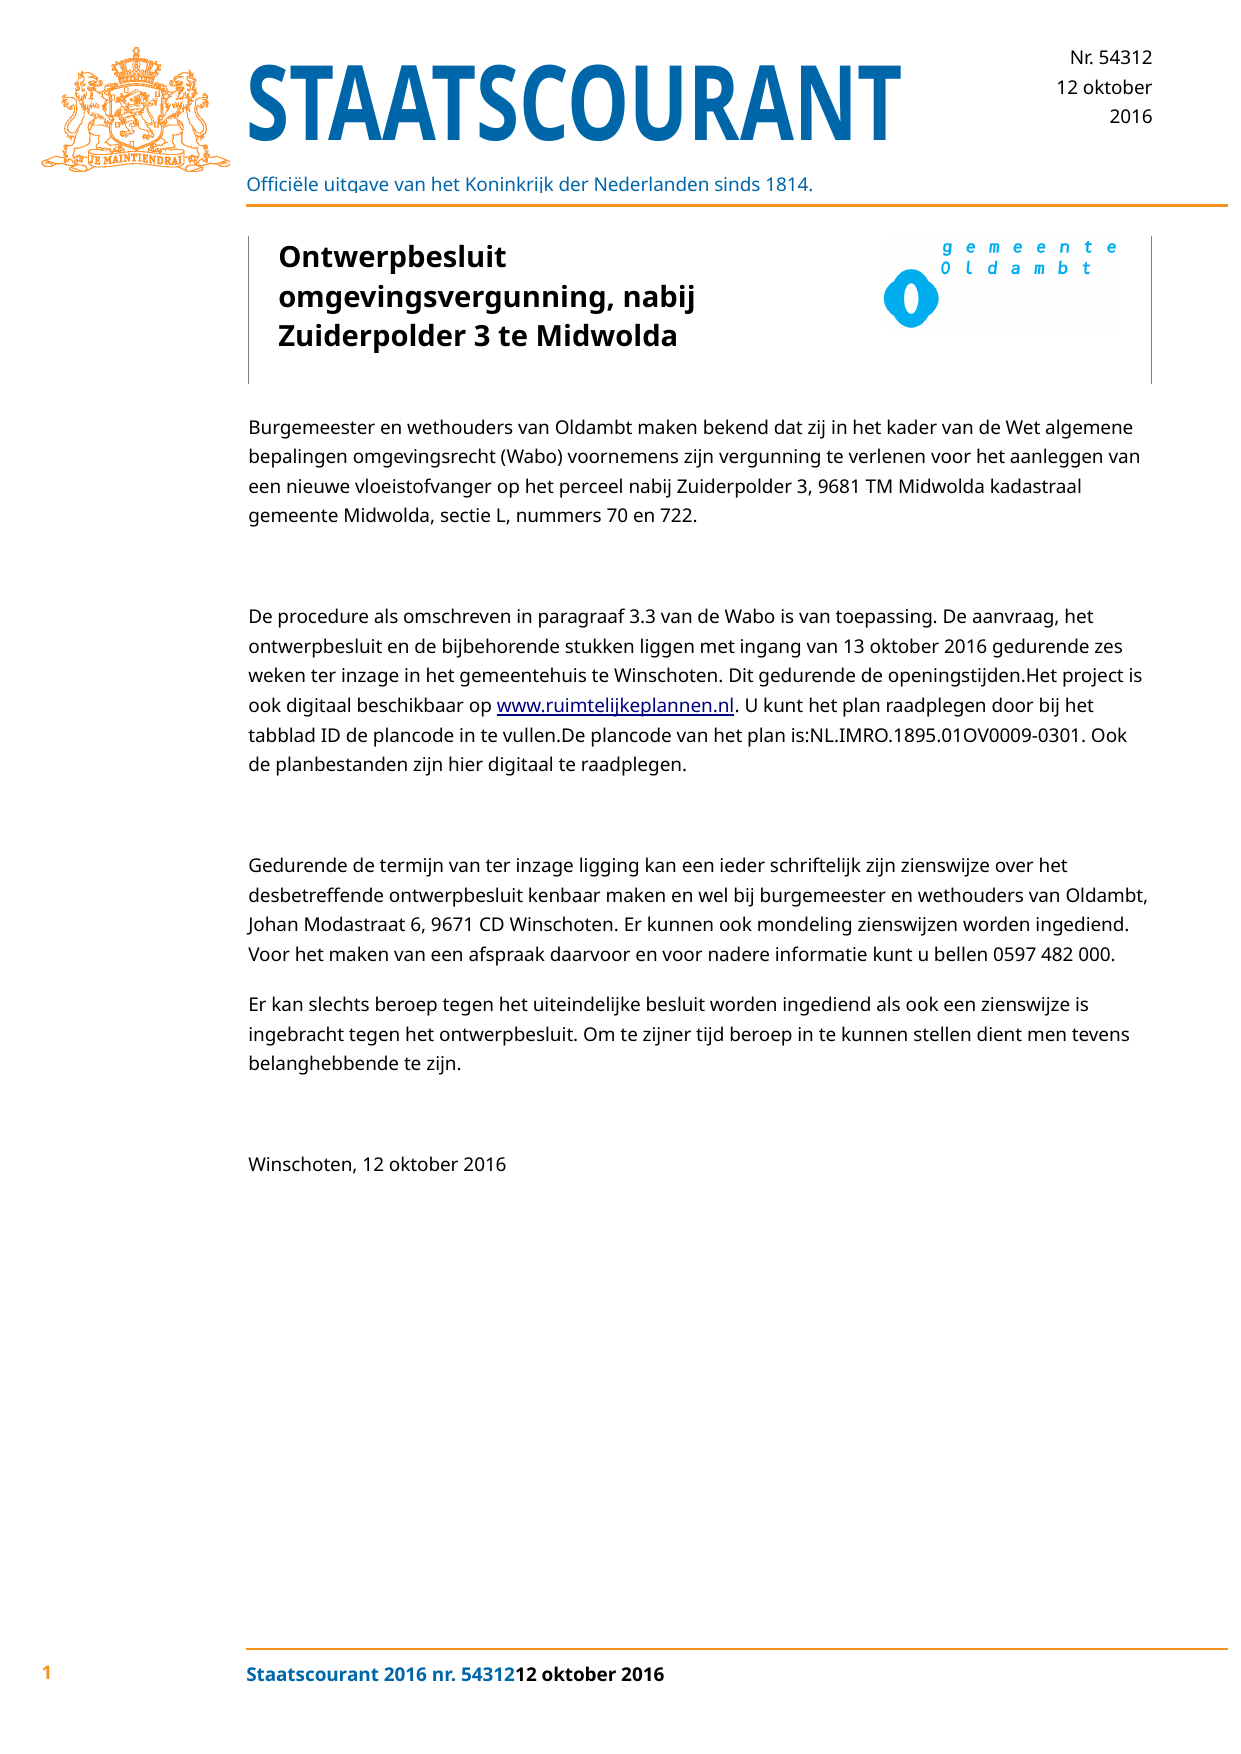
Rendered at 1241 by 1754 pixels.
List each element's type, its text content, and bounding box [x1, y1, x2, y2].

table_header [850, 236, 1151, 384]
table_header Ontwerpbesluit omgevingsvergunning, nabij Zuiderpolder 3 te Midwolda [249, 236, 850, 384]
text Er kan slechts beroep tegen het uiteindelijke besluit worden ingediend als ook een zienswijze is ingebracht tegen het ontwerpbesluit. Om te zijner tijd beroep in te kunnen stellen dient men tevens belanghebbende te zijn. [248, 991, 1152, 1076]
text De procedure als omschreven in paragraaf 3.3 van de Wabo is van toepassing. De aanvraag, het ontwerpbesluit en de bijbehorende stukken liggen met ingang van 13 oktober 2016 gedurende zes weken ter inzage in het gemeentehuis te Winschoten. Dit gedurende de openingstijden.Het project is ook digitaal beschikbaar op www.ruimtelijkeplannen.nl. U kunt het plan raadplegen door bij het tabblad ID de plancode in te vullen.De plancode van het plan is:NL.IMRO.1895.01OV0009-0301. Ook de planbestanden zijn hier digitaal te raadplegen. [248, 603, 1152, 777]
picture [41, 47, 231, 172]
text Winschoten, 12 oktober 2016 [248, 1151, 1152, 1177]
picture [882, 236, 1119, 331]
text Burgemeester en wethouders van Oldambt maken bekend dat zij in het kader van de Wet algemene bepalingen omgevingsrecht (Wabo) voornemens zijn vergunning te verlenen voor het aanleggen van een nieuwe vloeistofvanger op het perceel nabij Zuiderpolder 3, 9681 TM Midwolda kadastraal gemeente Midwolda, sectie L, nummers 70 en 722. [248, 414, 1152, 528]
text Gedurende de termijn van ter inzage ligging kan een ieder schriftelijk zijn zienswijze over het desbetreffende ontwerpbesluit kenbaar maken en wel bij burgemeester en wethouders van Oldambt, Johan Modastraat 6, 9671 CD Winschoten. Er kunnen ook mondeling zienswijzen worden ingediend. Voor het maken van een afspraak daarvoor en voor nadere informatie kunt u bellen 0597 482 000. [248, 852, 1152, 967]
